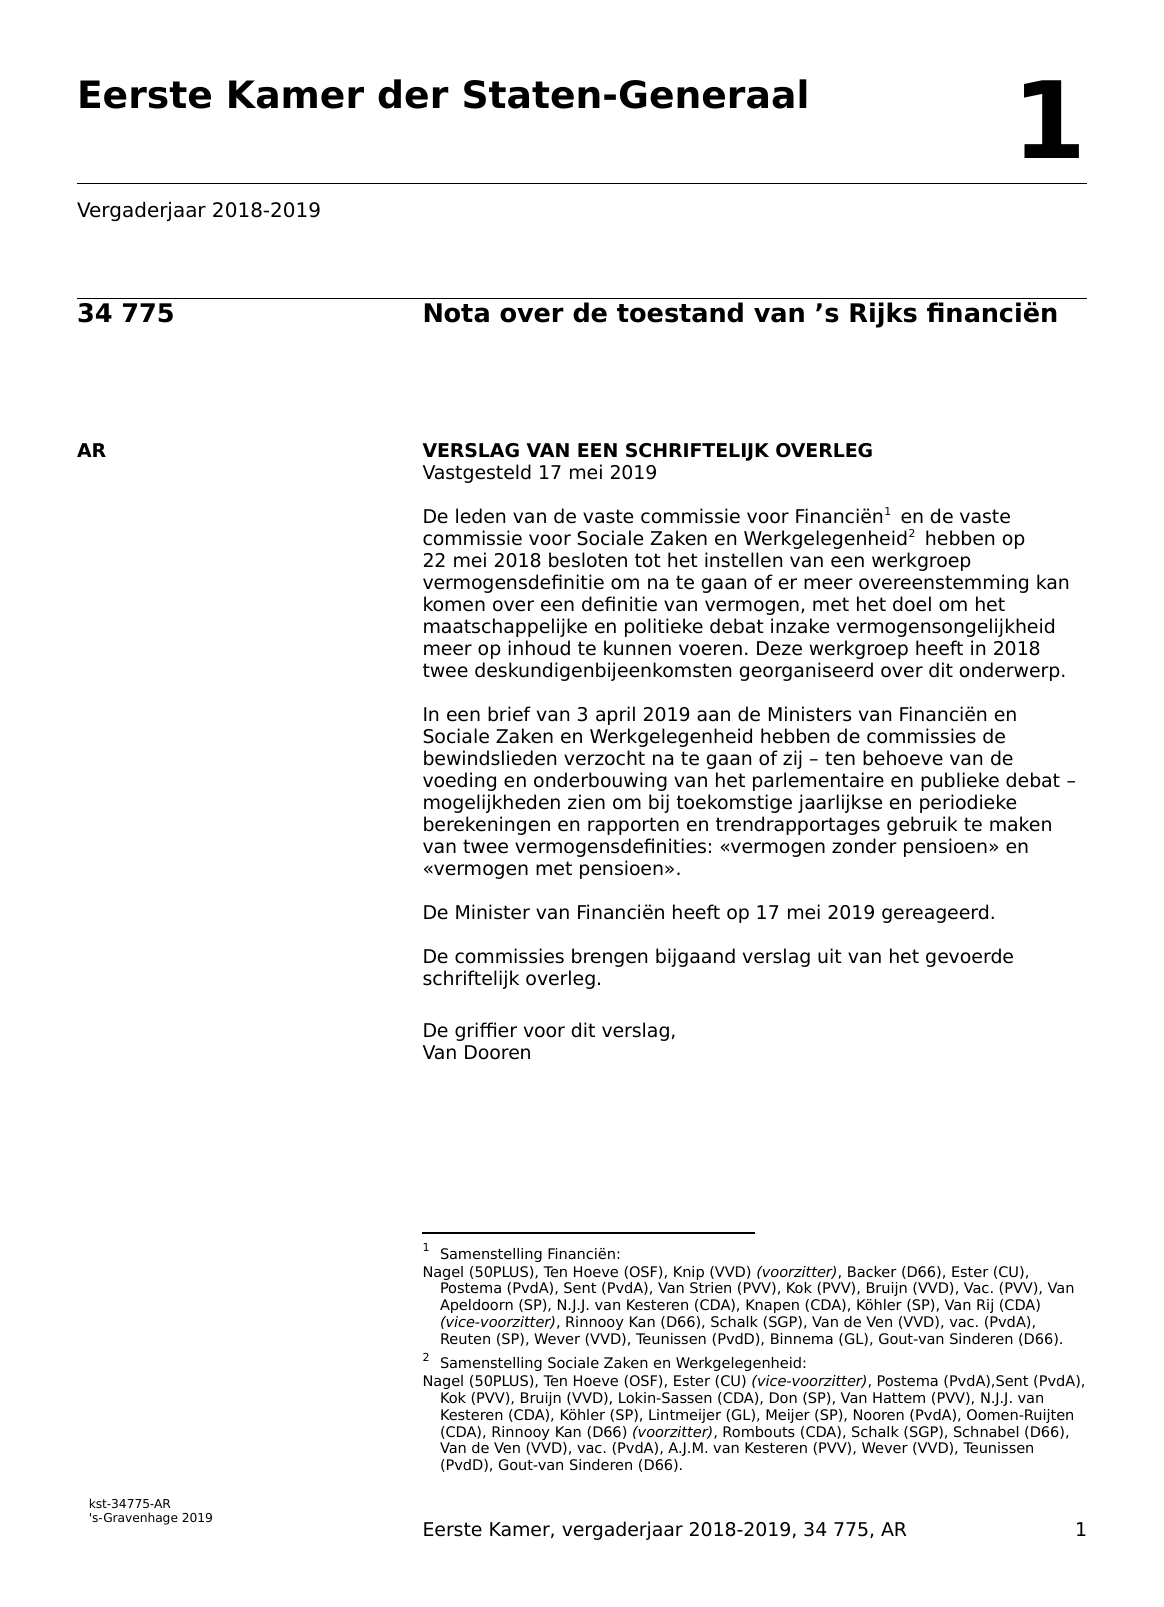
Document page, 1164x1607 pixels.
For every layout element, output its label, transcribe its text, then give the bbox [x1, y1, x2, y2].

text kst-34775-AR [88, 1497, 323, 1511]
text Nagel (50PLUS), Ten Hoeve (OSF), Knip (VVD) (voorzitter), Backer (D66), Ester (CU), Postema (PvdA), Sent (PvdA), Van Strien (PVV), Kok (PVV), Bruijn (VVD), Vac. (PVV), Van Apeldoorn (SP), N.J.J. van Kesteren (CDA), Knapen (CDA), Köhler (SP), Van Rij (CDA) (vice-voorzitter), Rinnooy Kan (D66), Schalk (SGP), Van de Ven (VVD), vac. (PvdA), Reuten (SP), Wever (VVD), Teunissen (PvdD), Binnema (GL), Gout-van Sinderen (D66). [422, 1264, 1087, 1348]
text De Minister van Financiën heeft op 17 mei 2019 gereageerd. [422, 902, 1087, 924]
text Vastgesteld 17 mei 2019 [422, 462, 1087, 484]
text In een brief van 3 april 2019 aan de Ministers van Financiën en Sociale Zaken en Werkgelegenheid hebben de commissies de bewindslieden verzocht na te gaan of zij – ten behoeve van de voeding en onderbouwing van het parlementaire en publieke debat – mogelijkheden zien om bij toekomstige jaarlijkse en periodieke berekeningen en rapporten en trendrapportages gebruik te maken van twee vermogensdefinities: «vermogen zonder pensioen» en «vermogen met pensioen». [422, 704, 1087, 880]
text De leden van de vaste commissie voor Financiën en de vaste commissie voor Sociale Zaken en Werkgelegenheid hebben op 22 mei 2018 besloten tot het instellen van een werkgroep vermogensdefinitie om na te gaan of er meer overeenstemming kan komen over een definitie van vermogen, met het doel om het maatschappelijke en politieke debat inzake vermogensongelijkheid meer op inhoud te kunnen voeren. Deze werkgroep heeft in 2018 twee deskundigenbijeenkomsten georganiseerd over dit onderwerp. [422, 506, 1087, 682]
text De griffier voor dit verslag, Van Dooren [422, 1020, 1087, 1064]
text Nagel (50PLUS), Ten Hoeve (OSF), Ester (CU) (vice-voorzitter), Postema (PvdA),Sent (PvdA), Kok (PVV), Bruijn (VVD), Lokin-Sassen (CDA), Don (SP), Van Hattem (PVV), N.J.J. van Kesteren (CDA), Köhler (SP), Lintmeijer (GL), Meijer (SP), Nooren (PvdA), Oomen-Ruijten (CDA), Rinnooy Kan (D66) (voorzitter), Rombouts (CDA), Schalk (SGP), Schnabel (D66), Van de Ven (VVD), vac. (PvdA), A.J.M. van Kesteren (PVV), Wever (VVD), Teunissen (PvdD), Gout-van Sinderen (D66). [422, 1373, 1087, 1474]
table_cell Vergaderjaar 2018-2019 [77, 184, 1087, 298]
subtitle 34 775 Nota over de toestand van ’s Rijks financiën [77, 299, 1087, 329]
text Samenstelling Sociale Zaken en Werkgelegenheid: [422, 1351, 1087, 1373]
text 's-Gravenhage 2019 [88, 1511, 323, 1525]
text Samenstelling Financiën: [422, 1242, 1087, 1264]
subtitle AR VERSLAG VAN EEN SCHRIFTELIJK OVERLEG [77, 440, 1087, 462]
table_header 1 [886, 59, 1087, 183]
table_header Eerste Kamer der Staten-Generaal [77, 59, 886, 183]
text De commissies brengen bijgaand verslag uit van het gevoerde schriftelijk overleg. [422, 946, 1087, 990]
